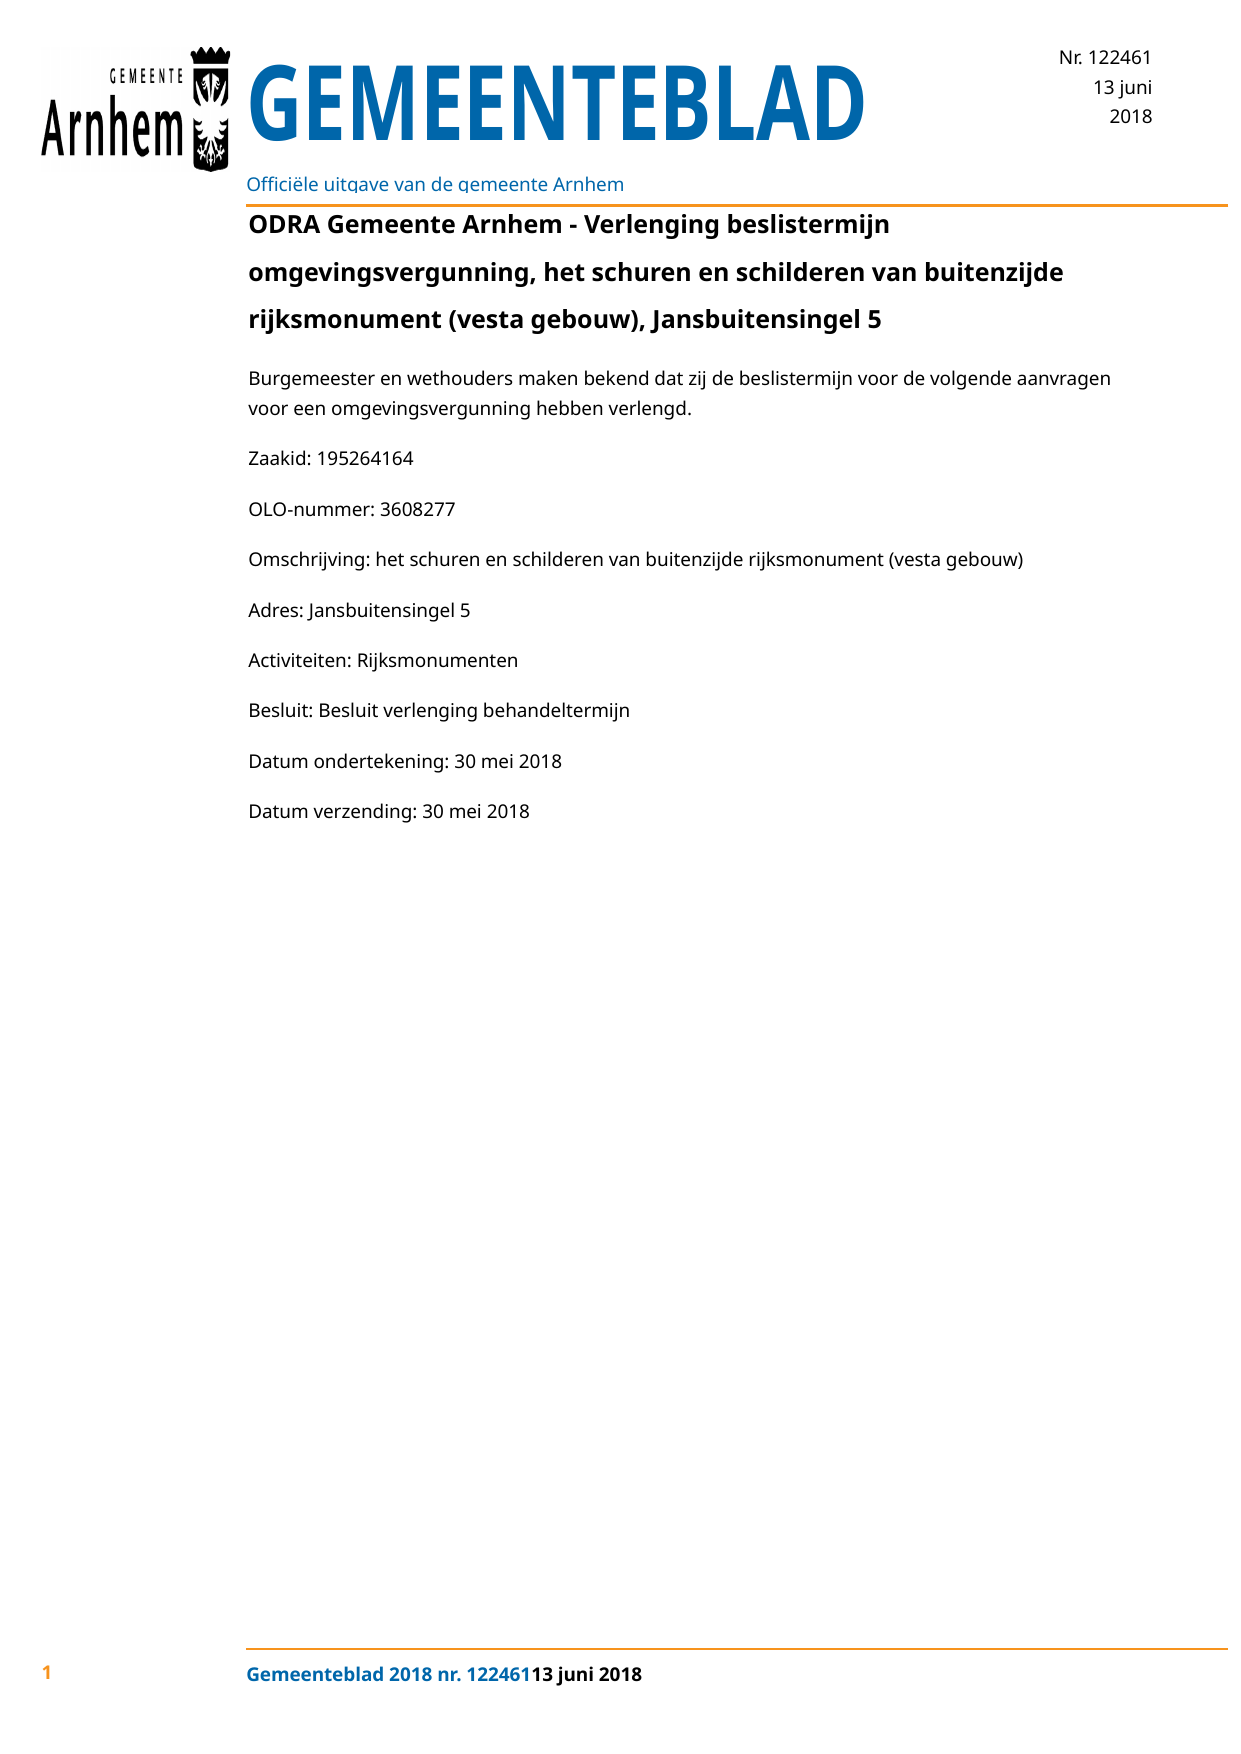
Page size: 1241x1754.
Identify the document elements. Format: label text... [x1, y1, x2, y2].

text Datum verzending: 30 mei 2018 [248, 798, 1152, 824]
text Burgemeester en wethouders maken bekend dat zij de beslistermijn voor de volgende aanvragen voor een omgevingsvergunning hebben verlengd. [248, 366, 1152, 421]
text Activiteiten: Rijksmonumenten [248, 647, 1152, 673]
picture [41, 47, 231, 172]
text Datum ondertekening: 30 mei 2018 [248, 748, 1152, 774]
text ODRA Gemeente Arnhem - Verlenging beslistermijn omgevingsvergunning, het schuren en schilderen van buitenzijde rijksmonument (vesta gebouw), Jansbuitensingel 5 [248, 207, 1152, 336]
text Adres: Jansbuitensingel 5 [248, 597, 1152, 622]
text Omschrijving: het schuren en schilderen van buitenzijde rijksmonument (vesta gebouw) [248, 546, 1152, 572]
text Besluit: Besluit verlenging behandeltermijn [248, 698, 1152, 723]
text OLO-nummer: 3608277 [248, 496, 1152, 522]
text Zaakid: 195264164 [248, 446, 1152, 471]
